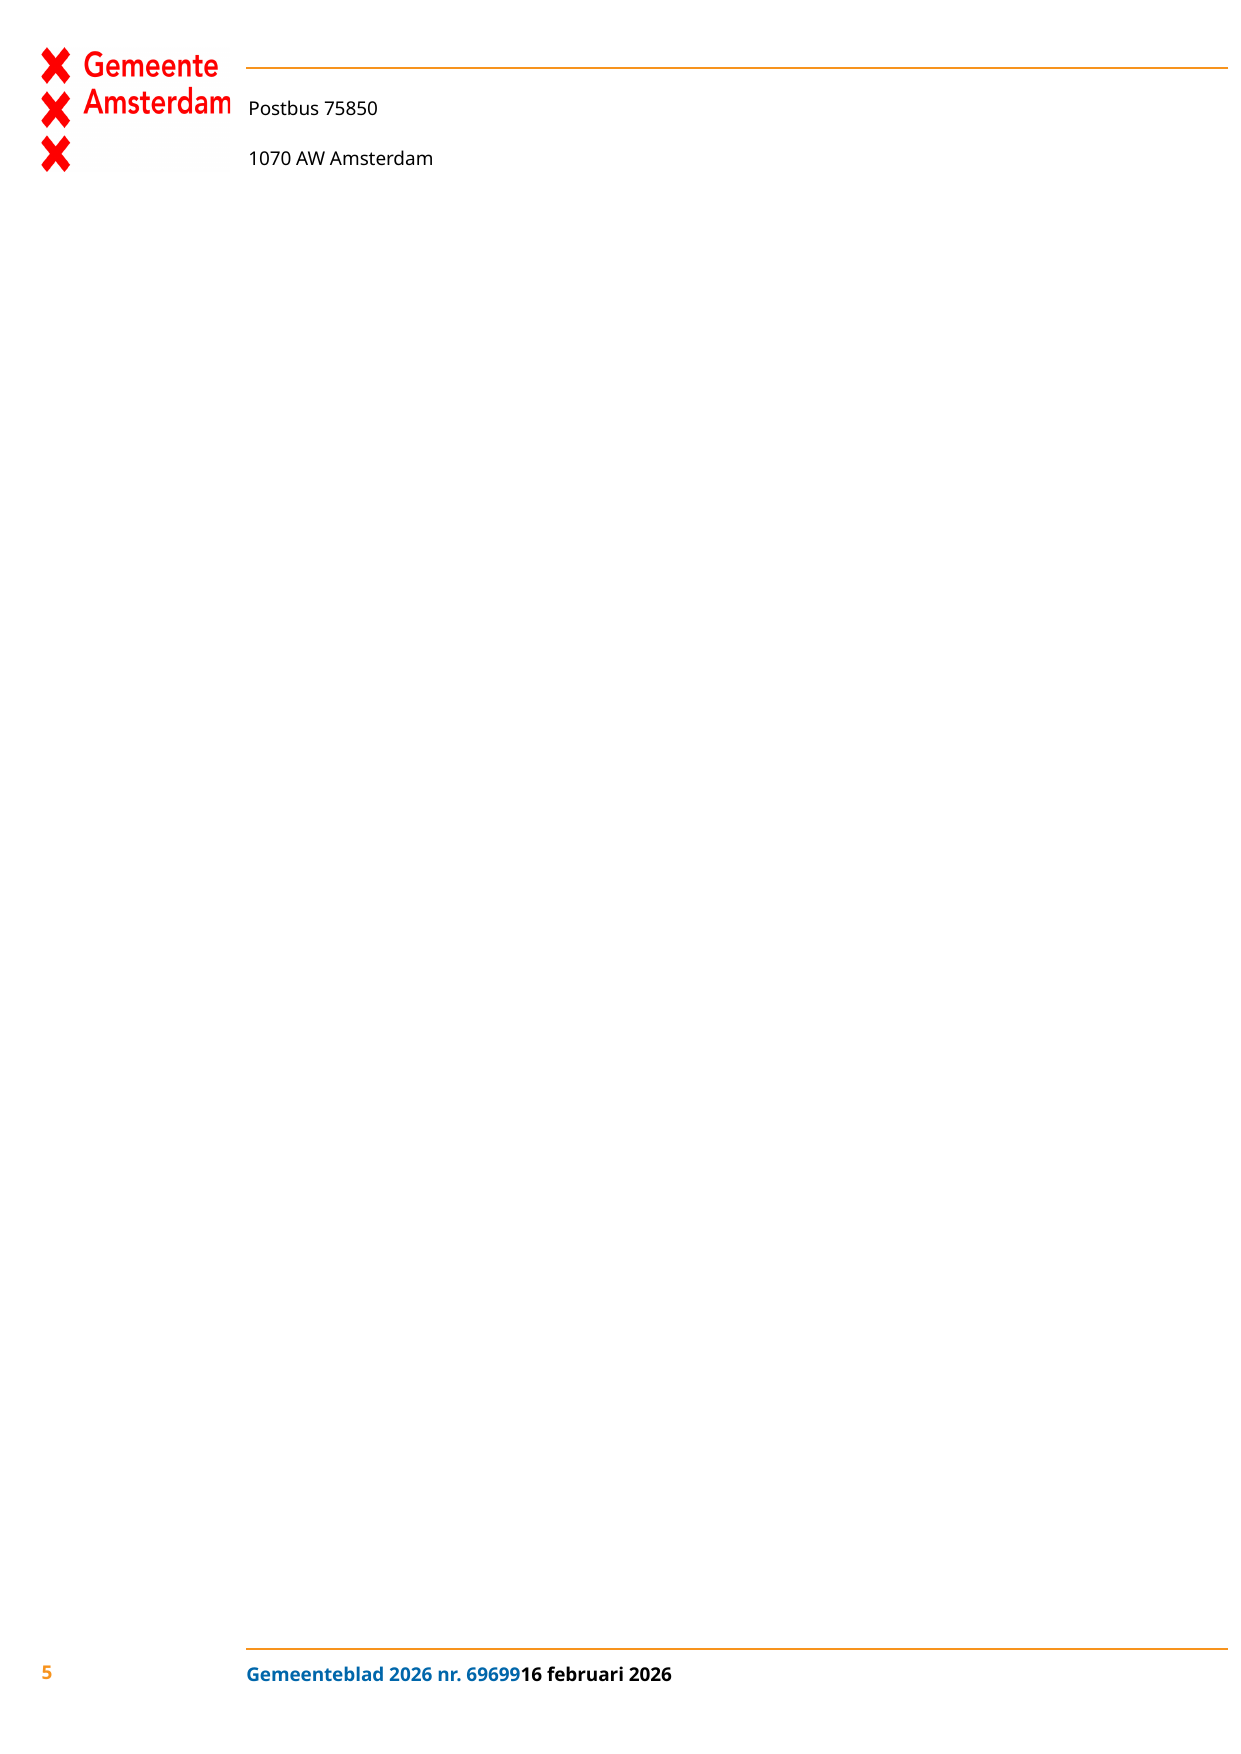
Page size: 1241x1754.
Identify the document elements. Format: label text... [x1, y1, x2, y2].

picture [41, 47, 231, 172]
text 1070 AW Amsterdam [248, 145, 1152, 171]
text Postbus 75850 [248, 95, 1152, 121]
